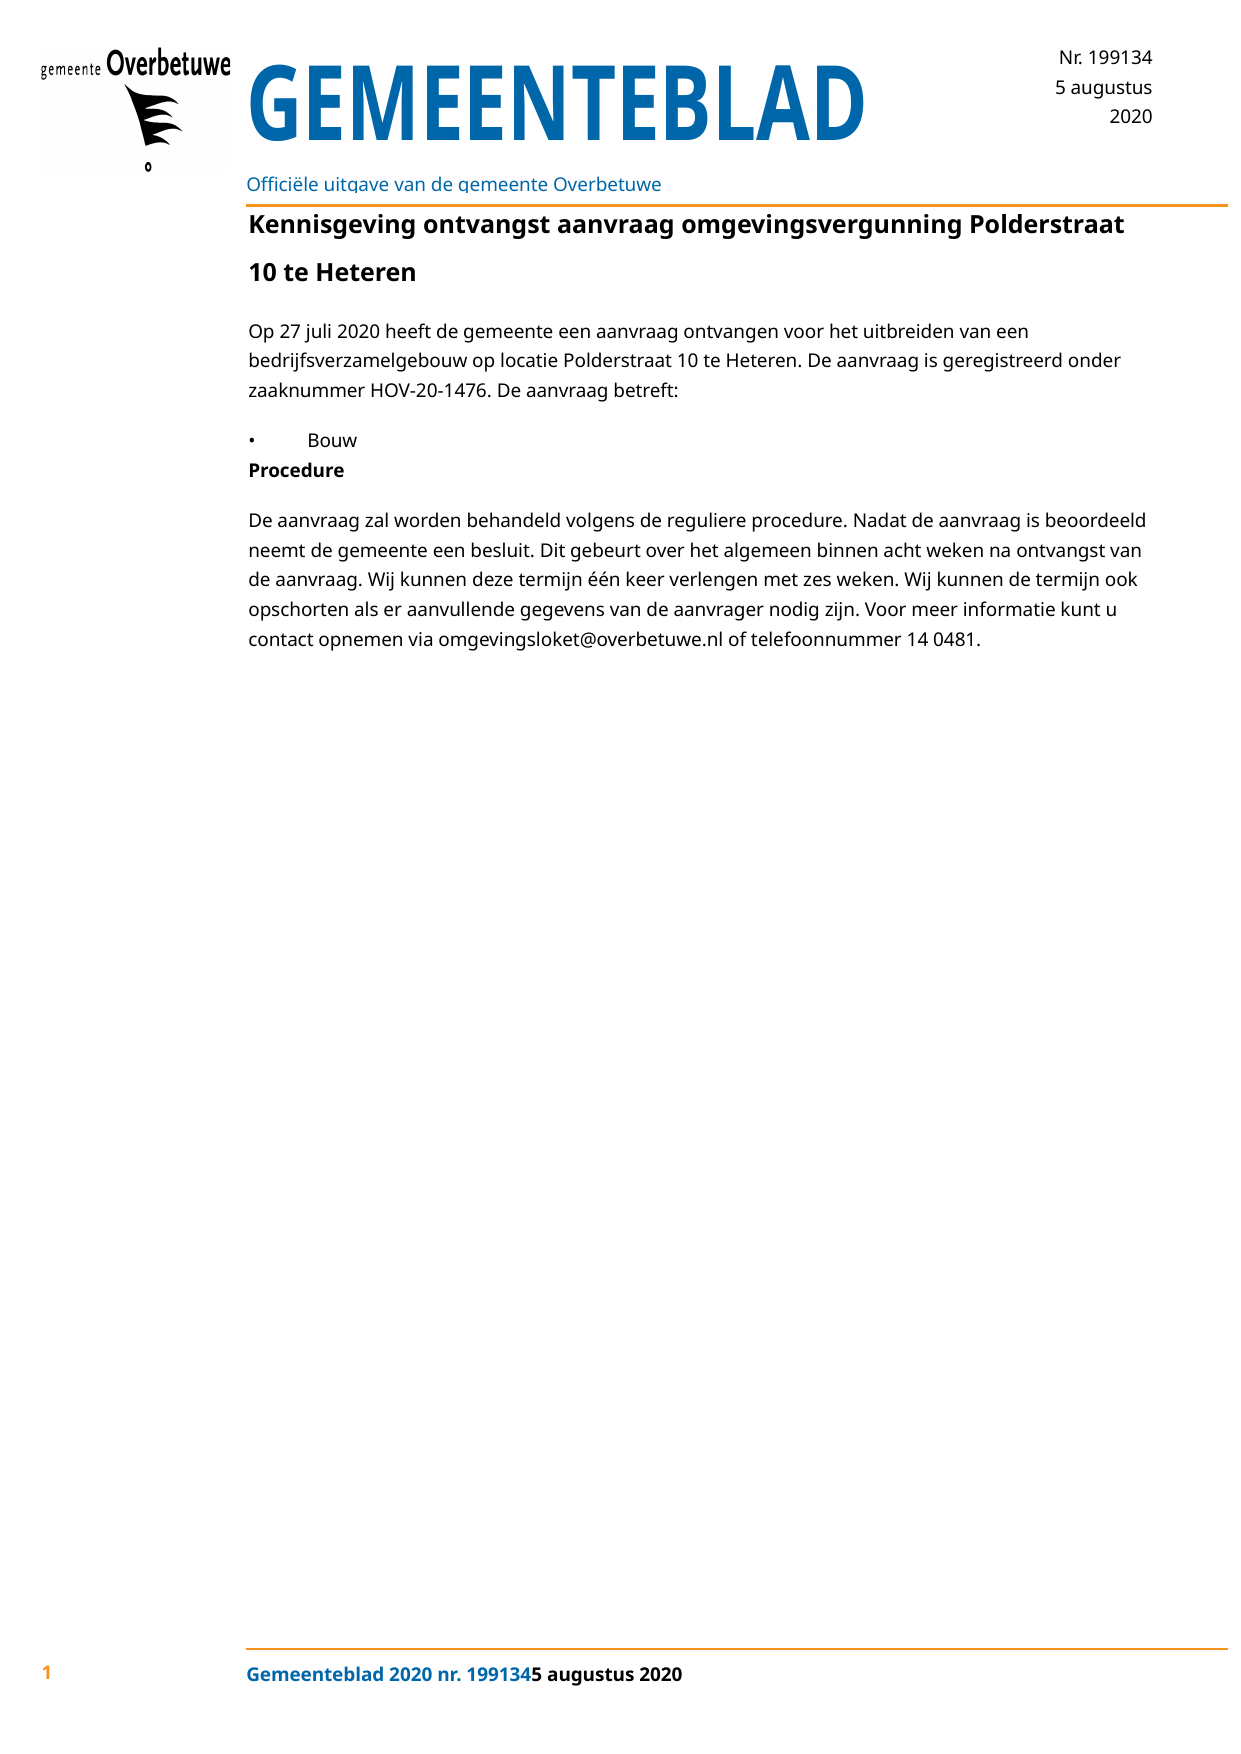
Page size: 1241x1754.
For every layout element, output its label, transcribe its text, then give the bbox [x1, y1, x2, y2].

list Bouw [248, 427, 1152, 453]
text De aanvraag zal worden behandeld volgens de reguliere procedure. Nadat de aanvraag is beoordeeld neemt de gemeente een besluit. Dit gebeurt over het algemeen binnen acht weken na ontvangst van de aanvraag. Wij kunnen deze termijn één keer verlengen met zes weken. Wij kunnen de termijn ook opschorten als er aanvullende gegevens van de aanvrager nodig zijn. Voor meer informatie kunt u contact opnemen via omgevingsloket@overbetuwe.nl of telefoonnummer 14 0481. [248, 507, 1152, 652]
text Procedure [248, 457, 1152, 483]
picture [41, 47, 231, 172]
text Op 27 juli 2020 heeft de gemeente een aanvraag ontvangen voor het uitbreiden van een bedrijfsverzamelgebouw op locatie Polderstraat 10 te Heteren. De aanvraag is geregistreerd onder zaaknummer HOV-20-1476. De aanvraag betreft: [248, 318, 1152, 403]
text Kennisgeving ontvangst aanvraag omgevingsvergunning Polderstraat 10 te Heteren [248, 207, 1152, 288]
